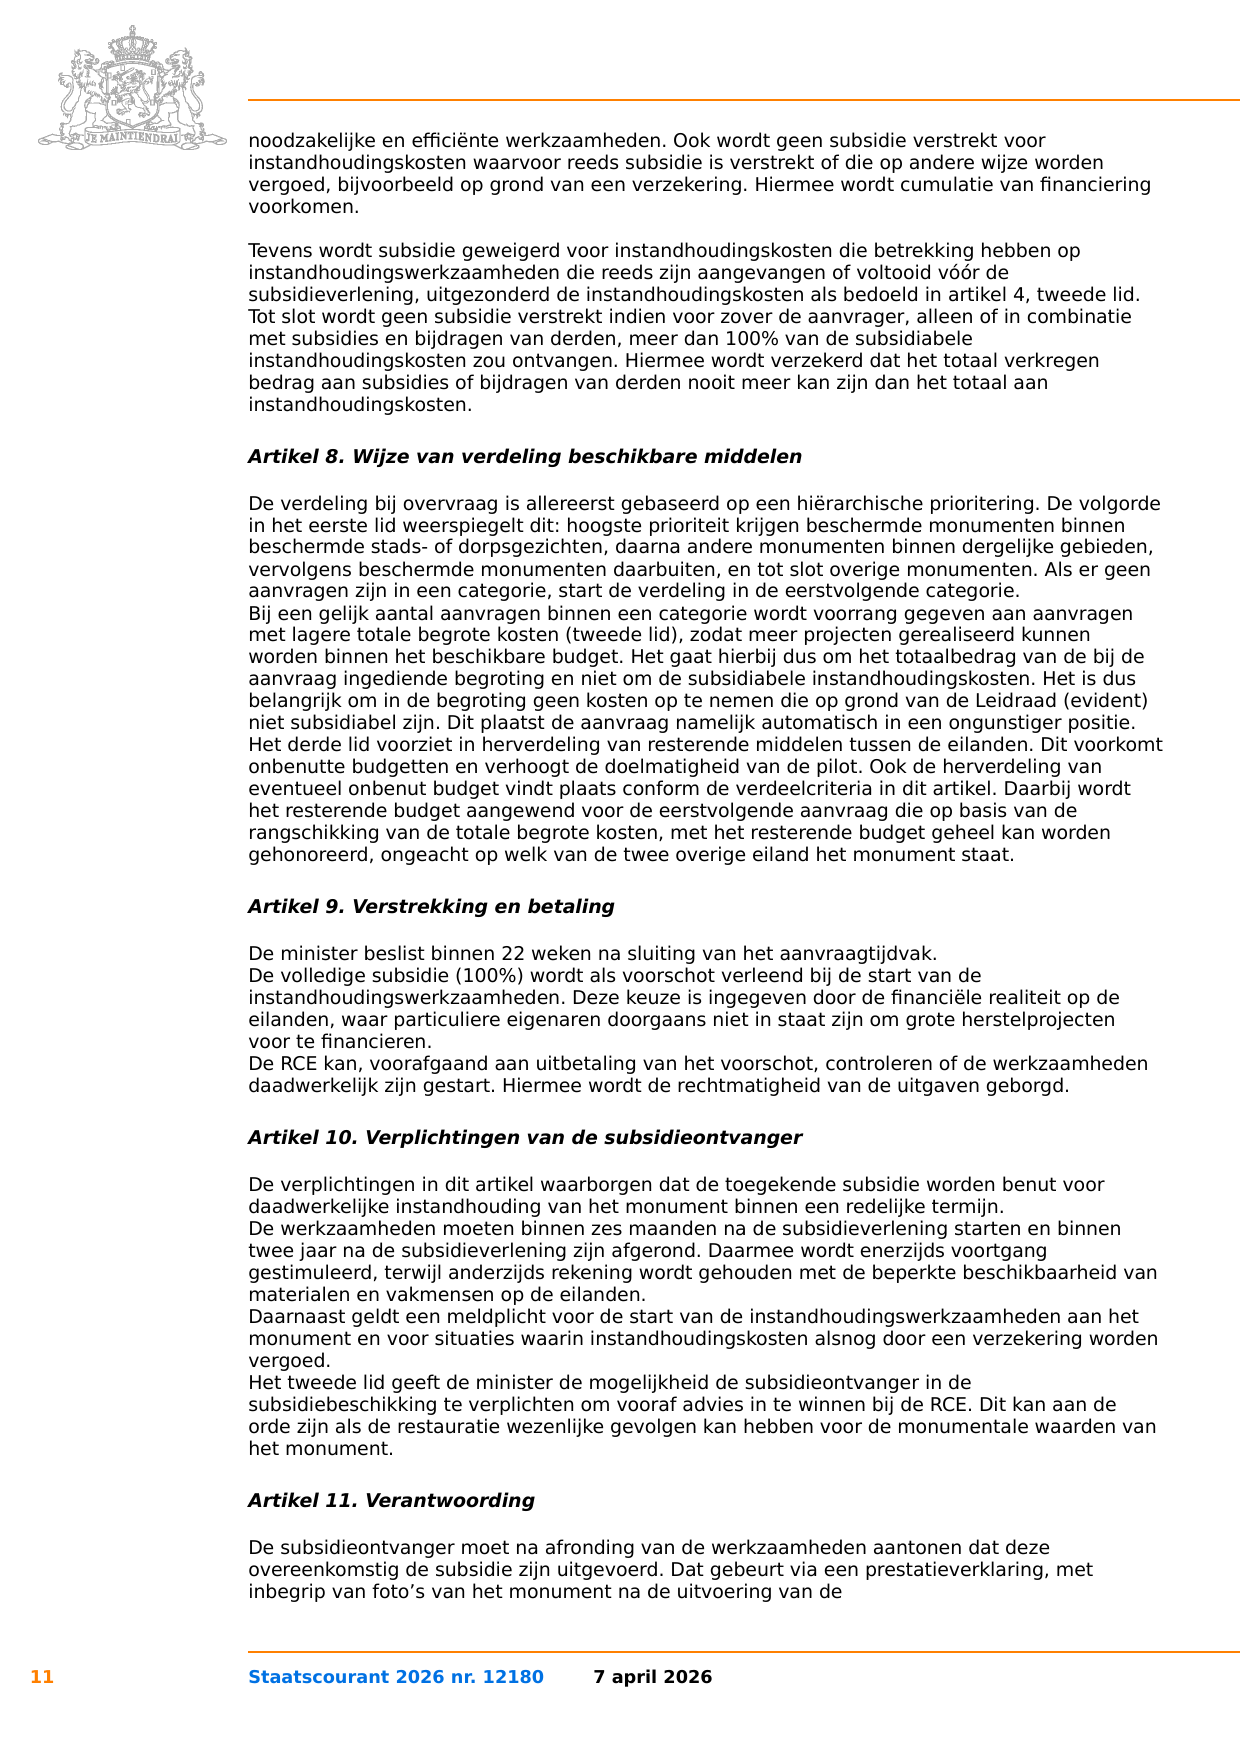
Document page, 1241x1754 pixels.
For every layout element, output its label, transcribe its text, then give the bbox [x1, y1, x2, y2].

text De verdeling bij overvraag is allereerst gebaseerd op een hiërarchische prioritering. De volgorde in het eerste lid weerspiegelt dit: hoogste prioriteit krijgen beschermde monumenten binnen beschermde stads- of dorpsgezichten, daarna andere monumenten binnen dergelijke gebieden, vervolgens beschermde monumenten daarbuiten, en tot slot overige monumenten. Als er geen aanvragen zijn in een categorie, start de verdeling in de eerstvolgende categorie. [248, 492, 1163, 602]
text De werkzaamheden moeten binnen zes maanden na de subsidieverlening starten en binnen twee jaar na de subsidieverlening zijn afgerond. Daarmee wordt enerzijds voortgang gestimuleerd, terwijl anderzijds rekening wordt gehouden met de beperkte beschikbaarheid van materialen en vakmensen op de eilanden. [248, 1218, 1163, 1306]
subtitle Artikel 10. Verplichtingen van de subsidieontvanger [248, 1127, 1163, 1149]
subtitle Artikel 9. Verstrekking en betaling [248, 896, 1163, 918]
text Bij een gelijk aantal aanvragen binnen een categorie wordt voorrang gegeven aan aanvragen met lagere totale begrote kosten (tweede lid), zodat meer projecten gerealiseerd kunnen worden binnen het beschikbare budget. Het gaat hierbij dus om het totaalbedrag van de bij de aanvraag ingediende begroting en niet om de subsidiabele instandhoudingskosten. Het is dus belangrijk om in de begroting geen kosten op te nemen die op grond van de Leidraad (evident) niet subsidiabel zijn. Dit plaatst de aanvraag namelijk automatisch in een ongunstiger positie. [248, 602, 1163, 734]
subtitle Artikel 8. Wijze van verdeling beschikbare middelen [248, 446, 1163, 467]
text Het derde lid voorziet in herverdeling van resterende middelen tussen de eilanden. Dit voorkomt onbenutte budgetten en verhoogt de doelmatigheid van de pilot. Ook de herverdeling van eventueel onbenut budget vindt plaats conform de verdeelcriteria in dit artikel. Daarbij wordt het resterende budget aangewend voor de eerstvolgende aanvraag die op basis van de rangschikking van de totale begrote kosten, met het resterende budget geheel kan worden gehonoreerd, ongeacht op welk van de twee overige eiland het monument staat. [248, 734, 1163, 866]
text De subsidieontvanger moet na afronding van de werkzaamheden aantonen dat deze overeenkomstig de subsidie zijn uitgevoerd. Dat gebeurt via een prestatieverklaring, met inbegrip van foto’s van het monument na de uitvoering van de [248, 1537, 1163, 1603]
picture [38, 25, 227, 150]
text Tevens wordt subsidie geweigerd voor instandhoudingskosten die betrekking hebben op instandhoudingswerkzaamheden die reeds zijn aangevangen of voltooid vóór de subsidieverlening, uitgezonderd de instandhoudingskosten als bedoeld in artikel 4, tweede lid. Tot slot wordt geen subsidie verstrekt indien voor zover de aanvrager, alleen of in combinatie met subsidies en bijdragen van derden, meer dan 100% van de subsidiabele instandhoudingskosten zou ontvangen. Hiermee wordt verzekerd dat het totaal verkregen bedrag aan subsidies of bijdragen van derden nooit meer kan zijn dan het totaal aan instandhoudingskosten. [248, 240, 1163, 416]
text noodzakelijke en efficiënte werkzaamheden. Ook wordt geen subsidie verstrekt voor instandhoudingskosten waarvoor reeds subsidie is verstrekt of die op andere wijze worden vergoed, bijvoorbeeld op grond van een verzekering. Hiermee wordt cumulatie van financiering voorkomen. [248, 130, 1163, 218]
text Daarnaast geldt een meldplicht voor de start van de instandhoudingswerkzaamheden aan het monument en voor situaties waarin instandhoudingskosten alsnog door een verzekering worden vergoed. [248, 1306, 1163, 1372]
text De RCE kan, voorafgaand aan uitbetaling van het voorschot, controleren of de werkzaamheden daadwerkelijk zijn gestart. Hiermee wordt de rechtmatigheid van de uitgaven geborgd. [248, 1053, 1163, 1097]
text De volledige subsidie (100%) wordt als voorschot verleend bij de start van de instandhoudingswerkzaamheden. Deze keuze is ingegeven door de financiële realiteit op de eilanden, waar particuliere eigenaren doorgaans niet in staat zijn om grote herstelprojecten voor te financieren. [248, 965, 1163, 1053]
text Het tweede lid geeft de minister de mogelijkheid de subsidieontvanger in de subsidiebeschikking te verplichten om vooraf advies in te winnen bij de RCE. Dit kan aan de orde zijn als de restauratie wezenlijke gevolgen kan hebben voor de monumentale waarden van het monument. [248, 1372, 1163, 1460]
subtitle Artikel 11. Verantwoording [248, 1490, 1163, 1512]
text De verplichtingen in dit artikel waarborgen dat de toegekende subsidie worden benut voor daadwerkelijke instandhouding van het monument binnen een redelijke termijn. [248, 1174, 1163, 1218]
text De minister beslist binnen 22 weken na sluiting van het aanvraagtijdvak. [248, 943, 1163, 965]
